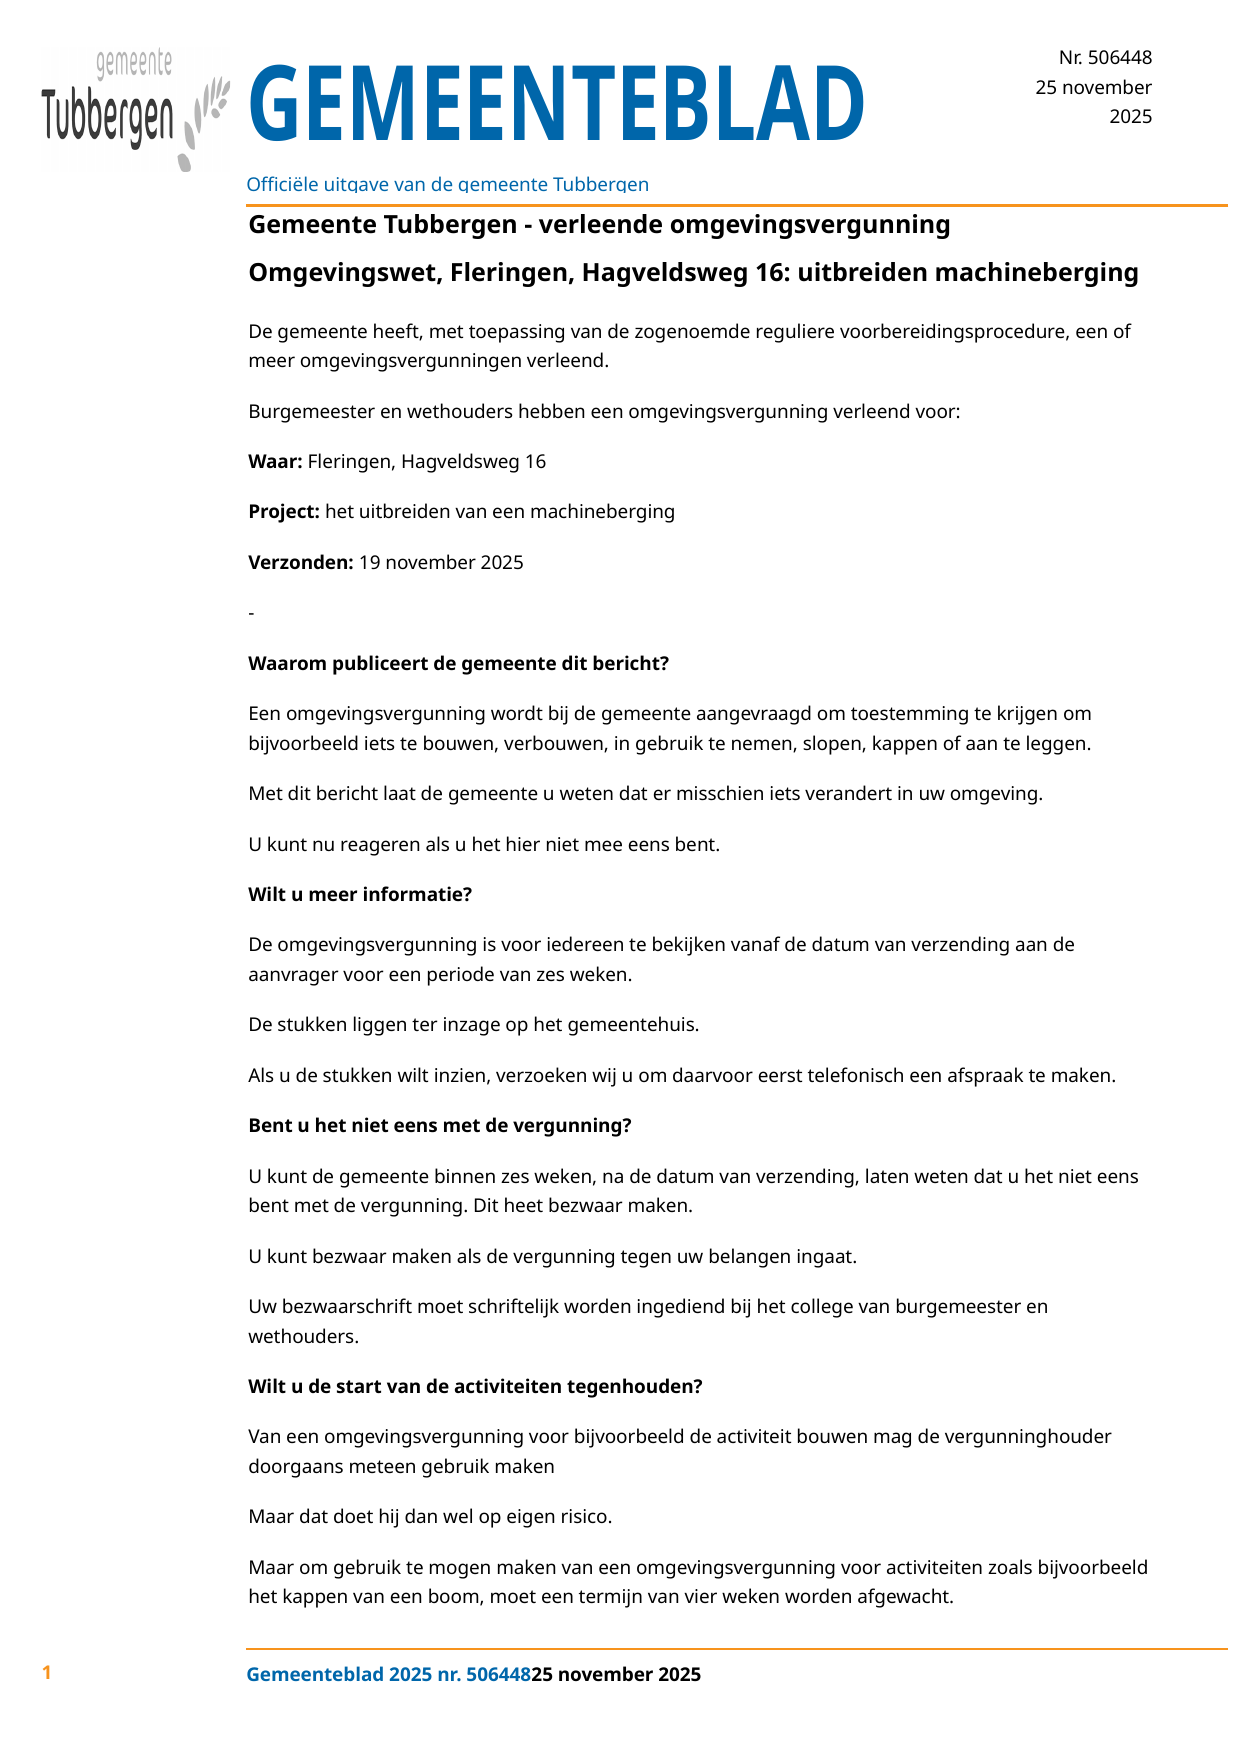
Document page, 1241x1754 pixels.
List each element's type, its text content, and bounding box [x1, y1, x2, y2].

text De omgevingsvergunning is voor iedereen te bekijken vanaf de datum van verzending aan de aanvrager voor een periode van zes weken. [248, 932, 1152, 987]
text Project: het uitbreiden van een machineberging [248, 499, 1152, 524]
text Maar dat doet hij dan wel op eigen risico. [248, 1504, 1152, 1529]
text Met dit bericht laat de gemeente u weten dat er misschien iets verandert in uw omgeving. [248, 780, 1152, 806]
text Een omgevingsvergunning wordt bij de gemeente aangevraagd om toestemming te krijgen om bijvoorbeeld iets te bouwen, verbouwen, in gebruik te nemen, slopen, kappen of aan te leggen. [248, 700, 1152, 756]
text Wilt u meer informatie? [248, 881, 1152, 907]
text De gemeente heeft, met toepassing van de zogenoemde reguliere voorbereidingsprocedure, een of meer omgevingsvergunningen verleend. [248, 318, 1152, 373]
text - [248, 599, 1152, 625]
text Wilt u de start van de activiteiten tegenhouden? [248, 1373, 1152, 1399]
text Maar om gebruik te mogen maken van een omgevingsvergunning voor activiteiten zoals bijvoorbeeld het kappen van een boom, moet een termijn van vier weken worden afgewacht. [248, 1554, 1152, 1609]
text De stukken liggen ter inzage op het gemeentehuis. [248, 1012, 1152, 1037]
text Waarom publiceert de gemeente dit bericht? [248, 650, 1152, 676]
text U kunt nu reageren als u het hier niet mee eens bent. [248, 831, 1152, 857]
picture [41, 47, 231, 172]
text Verzonden: 19 november 2025 [248, 549, 1152, 575]
text U kunt de gemeente binnen zes weken, na de datum van verzending, laten weten dat u het niet eens bent met de vergunning. Dit heet bezwaar maken. [248, 1163, 1152, 1218]
text Waar: Fleringen, Hagveldsweg 16 [248, 448, 1152, 474]
text Burgemeester en wethouders hebben een omgevingsvergunning verleend voor: [248, 398, 1152, 424]
text Gemeente Tubbergen - verleende omgevingsvergunning Omgevingswet, Fleringen, Hagveldsweg 16: uitbreiden machineberging [248, 207, 1152, 288]
text Bent u het niet eens met de vergunning? [248, 1112, 1152, 1138]
text U kunt bezwaar maken als de vergunning tegen uw belangen ingaat. [248, 1243, 1152, 1269]
text Van een omgevingsvergunning voor bijvoorbeeld de activiteit bouwen mag de vergunninghouder doorgaans meteen gebruik maken [248, 1424, 1152, 1479]
text Als u de stukken wilt inzien, verzoeken wij u om daarvoor eerst telefonisch een afspraak te maken. [248, 1062, 1152, 1088]
text Uw bezwaarschrift moet schriftelijk worden ingediend bij het college van burgemeester en wethouders. [248, 1293, 1152, 1349]
